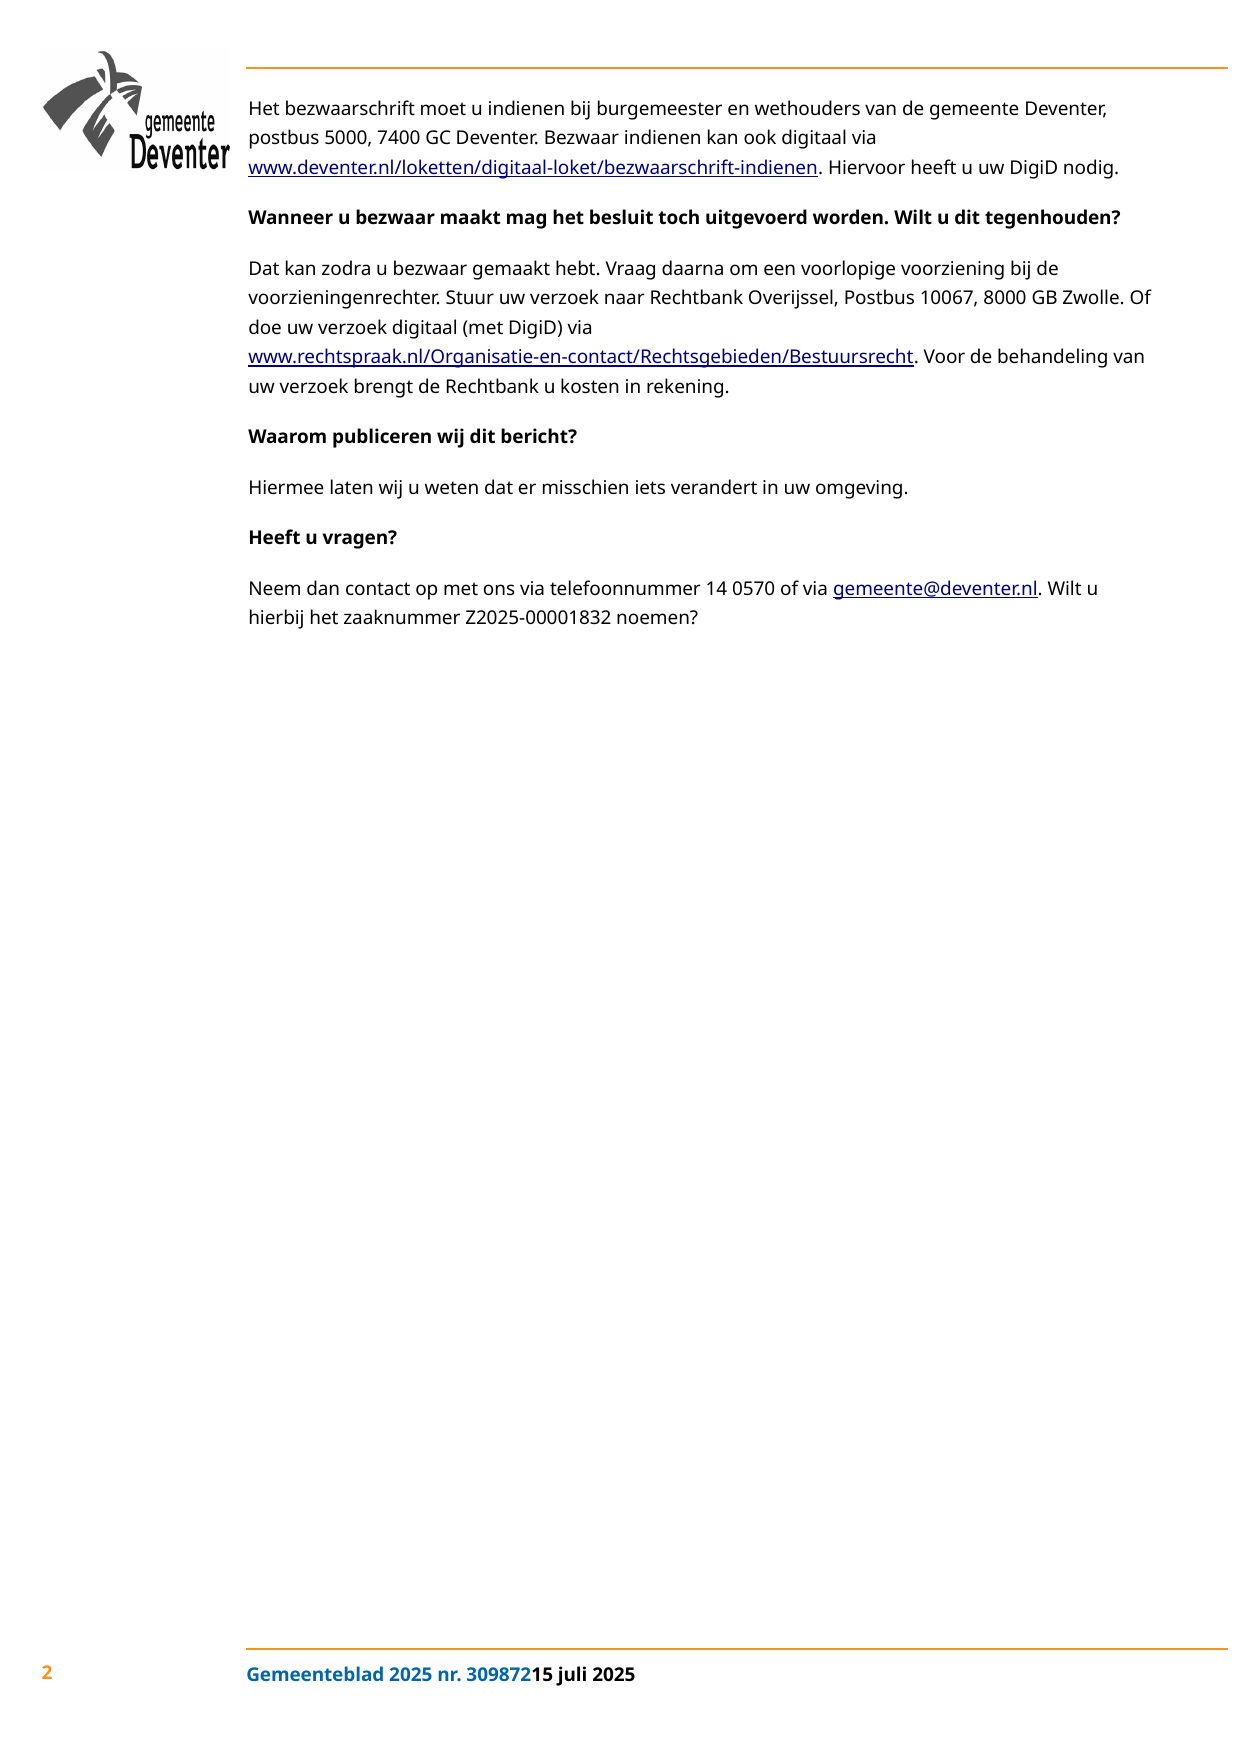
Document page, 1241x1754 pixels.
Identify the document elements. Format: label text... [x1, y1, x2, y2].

text Het bezwaarschrift moet u indienen bij burgemeester en wethouders van de gemeente Deventer, postbus 5000, 7400 GC Deventer. Bezwaar indienen kan ook digitaal via www.deventer.nl/loketten/digitaal-loket/bezwaarschrift-indienen. Hiervoor heeft u uw DigiD nodig. [248, 95, 1152, 180]
text Wanneer u bezwaar maakt mag het besluit toch uitgevoerd worden. Wilt u dit tegenhouden? [248, 204, 1152, 230]
picture [41, 47, 231, 172]
text Waarom publiceren wij dit bericht? [248, 423, 1152, 449]
text Dat kan zodra u bezwaar gemaakt hebt. Vraag daarna om een voorlopige voorziening bij de voorzieningenrechter. Stuur uw verzoek naar Rechtbank Overijssel, Postbus 10067, 8000 GB Zwolle. Of doe uw verzoek digitaal (met DigiD) via www.rechtspraak.nl/Organisatie-en-contact/Rechtsgebieden/Bestuursrecht. Voor de behandeling van uw verzoek brengt de Rechtbank u kosten in rekening. [248, 255, 1152, 399]
text Hiermee laten wij u weten dat er misschien iets verandert in uw omgeving. [248, 474, 1152, 500]
text Heeft u vragen? [248, 524, 1152, 550]
text Neem dan contact op met ons via telefoonnummer 14 0570 of via gemeente@deventer.nl. Wilt u hierbij het zaaknummer Z2025-00001832 noemen? [248, 575, 1152, 630]
